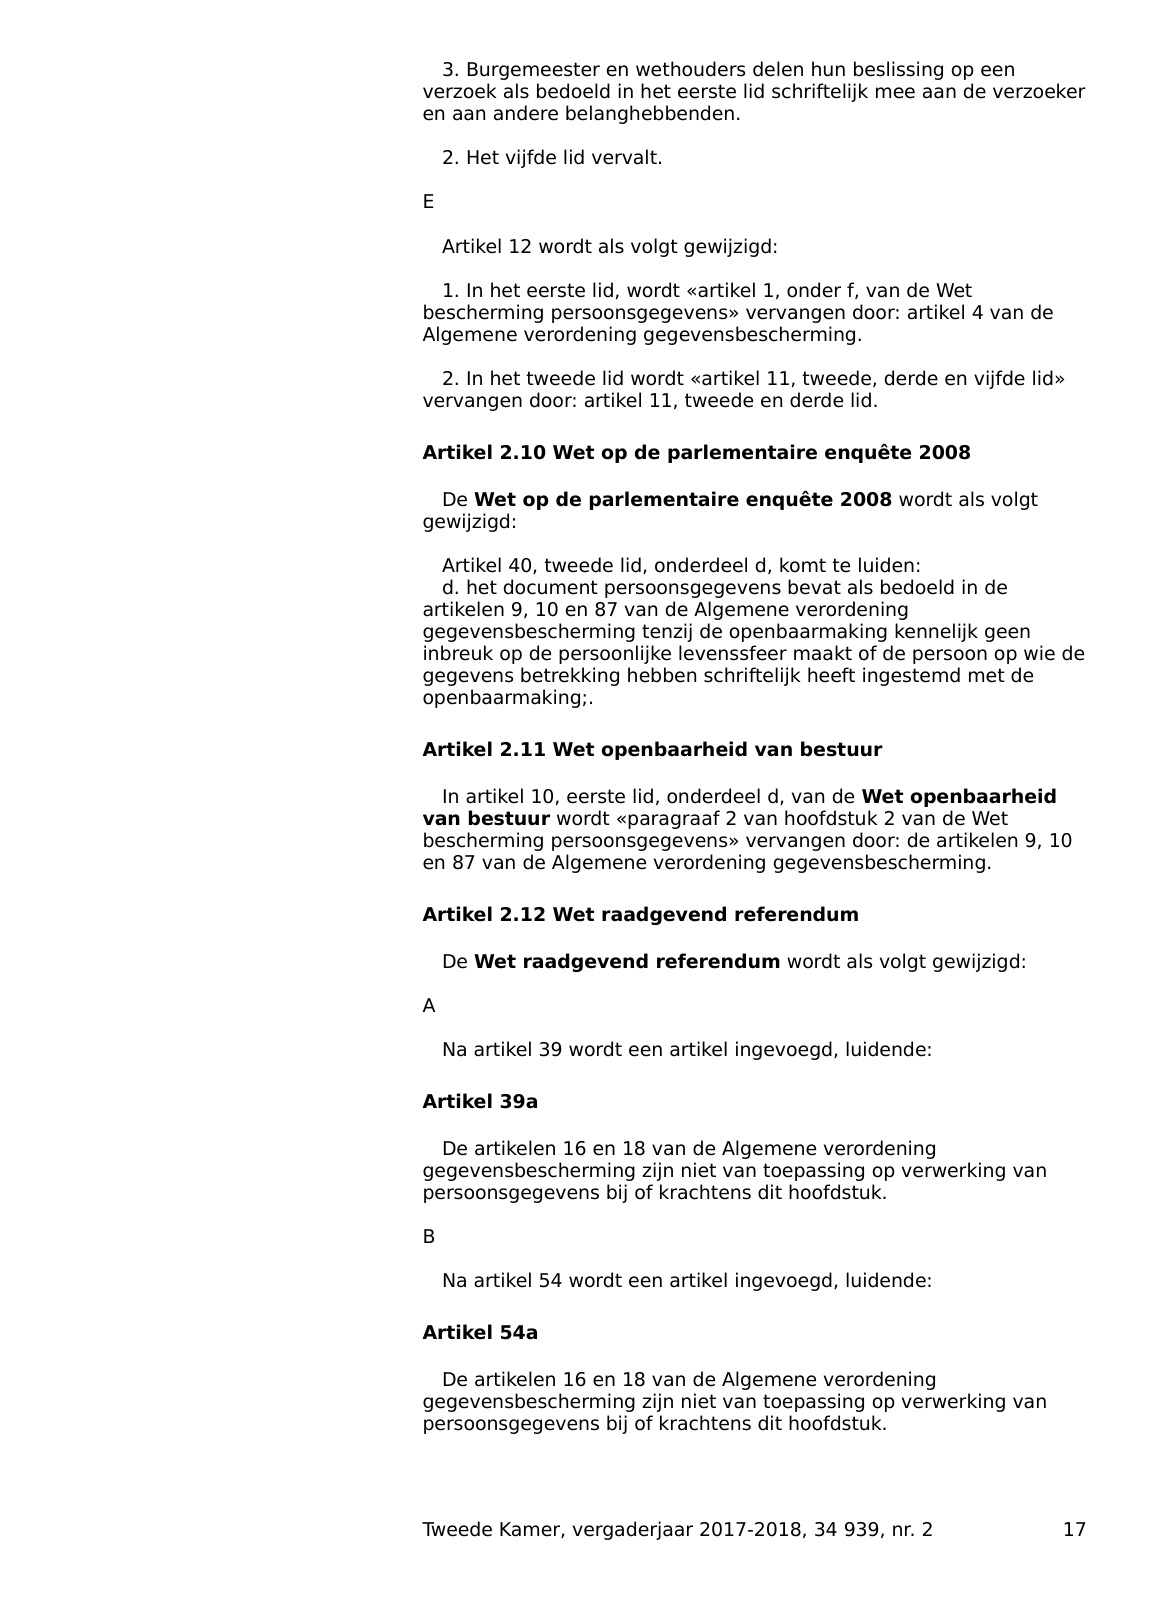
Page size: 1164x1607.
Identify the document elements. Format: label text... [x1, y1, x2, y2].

text Artikel 12 wordt als volgt gewijzigd: [422, 236, 1087, 257]
subtitle Artikel 2.10 Wet op de parlementaire enquête 2008 [422, 442, 1087, 464]
text In artikel 10, eerste lid, onderdeel d, van de Wet openbaarheid van bestuur wordt «paragraaf 2 van hoofdstuk 2 van de Wet bescherming persoonsgegevens» vervangen door: de artikelen 9, 10 en 87 van de Algemene verordening gegevensbescherming. [422, 786, 1087, 874]
text De Wet op de parlementaire enquête 2008 wordt als volgt gewijzigd: [422, 489, 1087, 533]
text Artikel 40, tweede lid, onderdeel d, komt te luiden: [422, 555, 1087, 577]
text B [422, 1226, 1087, 1248]
text 1. In het eerste lid, wordt «artikel 1, onder f, van de Wet bescherming persoonsgegevens» vervangen door: artikel 4 van de Algemene verordening gegevensbescherming. [422, 280, 1087, 346]
text De Wet raadgevend referendum wordt als volgt gewijzigd: [422, 951, 1087, 973]
subtitle Artikel 54a [422, 1322, 1087, 1344]
subtitle Artikel 2.12 Wet raadgevend referendum [422, 904, 1087, 926]
subtitle Artikel 39a [422, 1091, 1087, 1113]
text Na artikel 39 wordt een artikel ingevoegd, luidende: [422, 1039, 1087, 1061]
text E [422, 191, 1087, 213]
text De artikelen 16 en 18 van de Algemene verordening gegevensbescherming zijn niet van toepassing op verwerking van persoonsgegevens bij of krachtens dit hoofdstuk. [422, 1369, 1087, 1435]
text De artikelen 16 en 18 van de Algemene verordening gegevensbescherming zijn niet van toepassing op verwerking van persoonsgegevens bij of krachtens dit hoofdstuk. [422, 1138, 1087, 1204]
text A [422, 995, 1087, 1017]
text 2. In het tweede lid wordt «artikel 11, tweede, derde en vijfde lid» vervangen door: artikel 11, tweede en derde lid. [422, 368, 1087, 412]
text 2. Het vijfde lid vervalt. [422, 147, 1087, 169]
text 3. Burgemeester en wethouders delen hun beslissing op een verzoek als bedoeld in het eerste lid schriftelijk mee aan de verzoeker en aan andere belanghebbenden. [422, 59, 1087, 125]
text d. het document persoonsgegevens bevat als bedoeld in de artikelen 9, 10 en 87 van de Algemene verordening gegevensbescherming tenzij de openbaarmaking kennelijk geen inbreuk op de persoonlijke levenssfeer maakt of de persoon op wie de gegevens betrekking hebben schriftelijk heeft ingestemd met de openbaarmaking;. [422, 577, 1087, 709]
text Na artikel 54 wordt een artikel ingevoegd, luidende: [422, 1270, 1087, 1292]
subtitle Artikel 2.11 Wet openbaarheid van bestuur [422, 739, 1087, 761]
